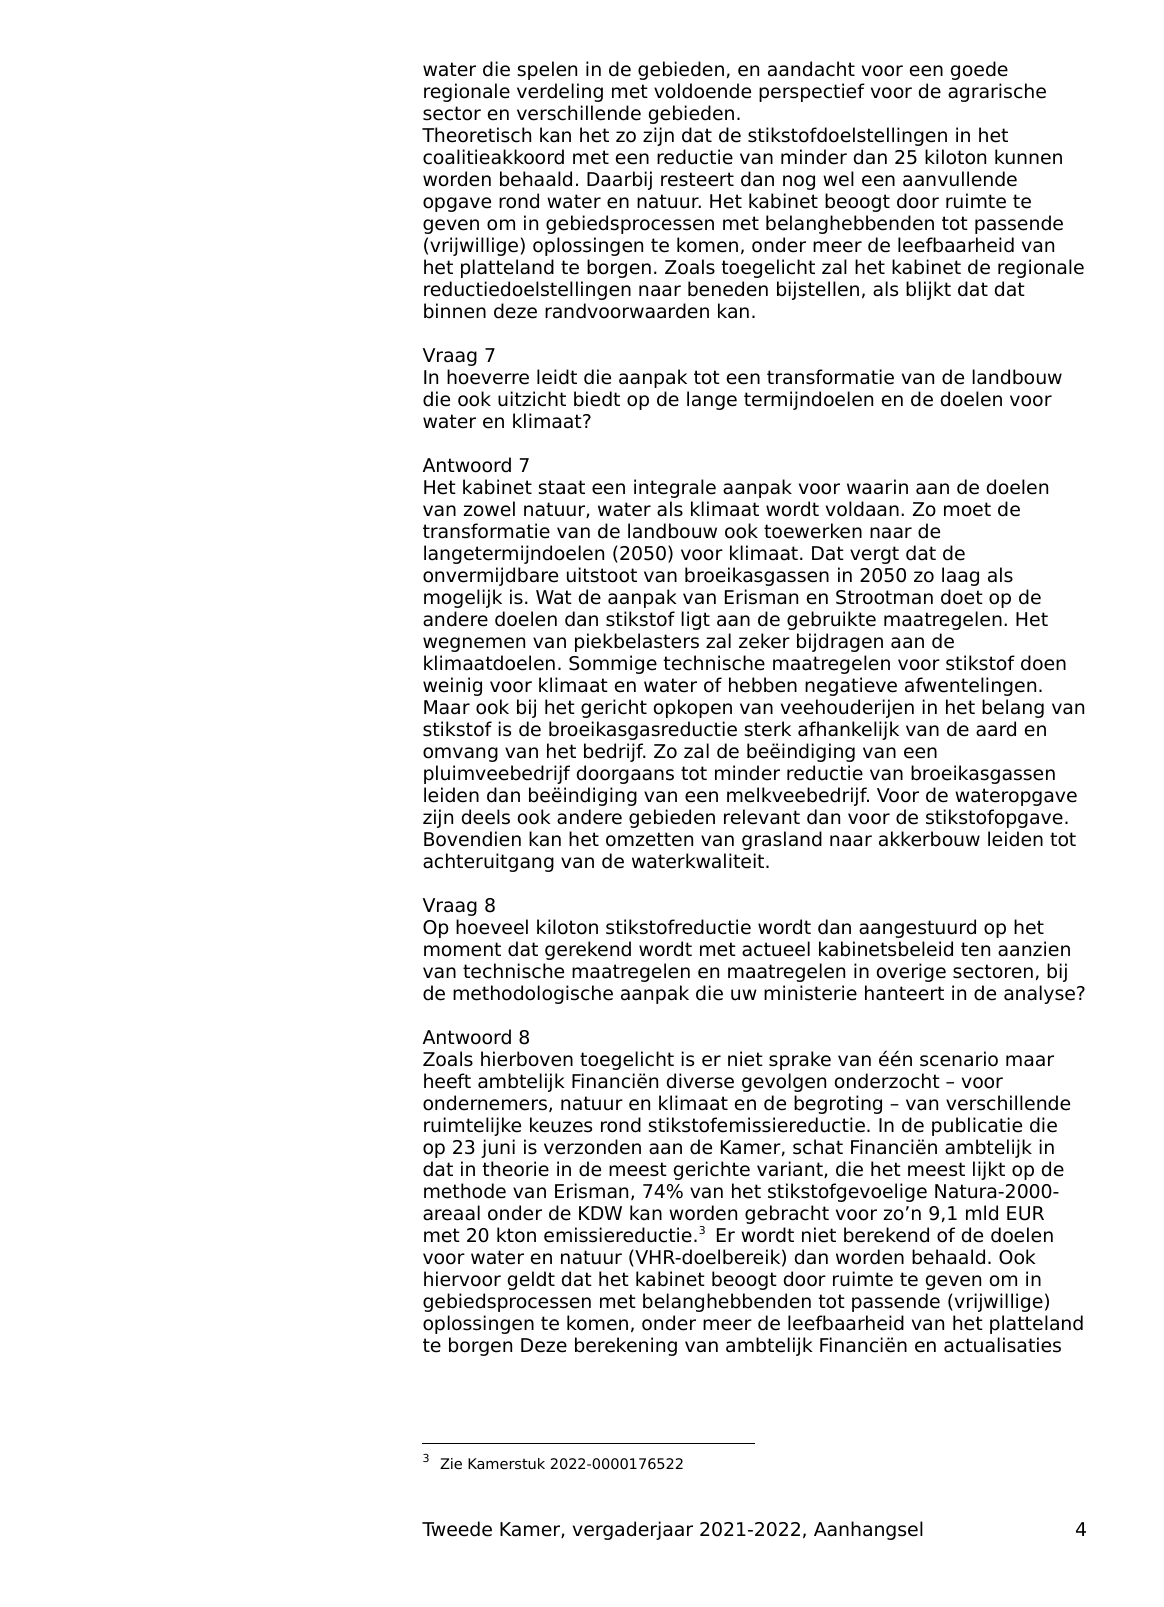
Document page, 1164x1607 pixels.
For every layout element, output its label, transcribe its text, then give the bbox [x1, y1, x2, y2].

text Het kabinet staat een integrale aanpak voor waarin aan de doelen van zowel natuur, water als klimaat wordt voldaan. Zo moet de transformatie van de landbouw ook toewerken naar de langetermijndoelen (2050) voor klimaat. Dat vergt dat de onvermijdbare uitstoot van broeikasgassen in 2050 zo laag als mogelijk is. Wat de aanpak van Erisman en Strootman doet op de andere doelen dan stikstof ligt aan de gebruikte maatregelen. Het wegnemen van piekbelasters zal zeker bijdragen aan de klimaatdoelen. Sommige technische maatregelen voor stikstof doen weinig voor klimaat en water of hebben negatieve afwentelingen. Maar ook bij het gericht opkopen van veehouderijen in het belang van stikstof is de broeikasgasreductie sterk afhankelijk van de aard en omvang van het bedrijf. Zo zal de beëindiging van een pluimveebedrijf doorgaans tot minder reductie van broeikasgassen leiden dan beëindiging van een melkveebedrijf. Voor de wateropgave zijn deels ook andere gebieden relevant dan voor de stikstofopgave. Bovendien kan het omzetten van grasland naar akkerbouw leiden tot achteruitgang van de waterkwaliteit. [422, 477, 1087, 873]
text Vraag 7 [422, 345, 1087, 367]
text Zoals hierboven toegelicht is er niet sprake van één scenario maar heeft ambtelijk Financiën diverse gevolgen onderzocht – voor ondernemers, natuur en klimaat en de begroting – van verschillende ruimtelijke keuzes rond stikstofemissiereductie. In de publicatie die op 23 juni is verzonden aan de Kamer, schat Financiën ambtelijk in dat in theorie in de meest gerichte variant, die het meest lijkt op de methode van Erisman, 74% van het stikstofgevoelige Natura-2000-areaal onder de KDW kan worden gebracht voor zo’n 9,1 mld EUR met 20 kton emissiereductie. Er wordt niet berekend of de doelen voor water en natuur (VHR-doelbereik) dan worden behaald. Ook hiervoor geldt dat het kabinet beoogt door ruimte te geven om in gebiedsprocessen met belanghebbenden tot passende (vrijwillige) oplossingen te komen, onder meer de leefbaarheid van het platteland te borgen Deze berekening van ambtelijk Financiën en actualisaties [422, 1049, 1087, 1357]
text Op hoeveel kiloton stikstofreductie wordt dan aangestuurd op het moment dat gerekend wordt met actueel kabinetsbeleid ten aanzien van technische maatregelen en maatregelen in overige sectoren, bij de methodologische aanpak die uw ministerie hanteert in de analyse? [422, 917, 1087, 1005]
text water die spelen in de gebieden, en aandacht voor een goede regionale verdeling met voldoende perspectief voor de agrarische sector en verschillende gebieden. [422, 59, 1087, 125]
text Antwoord 8 [422, 1027, 1087, 1049]
text Zie Kamerstuk 2022-0000176522 [422, 1452, 1087, 1474]
text Antwoord 7 [422, 455, 1087, 477]
text Vraag 8 [422, 895, 1087, 917]
text Theoretisch kan het zo zijn dat de stikstofdoelstellingen in het coalitieakkoord met een reductie van minder dan 25 kiloton kunnen worden behaald. Daarbij resteert dan nog wel een aanvullende opgave rond water en natuur. Het kabinet beoogt door ruimte te geven om in gebiedsprocessen met belanghebbenden tot passende (vrijwillige) oplossingen te komen, onder meer de leefbaarheid van het platteland te borgen. Zoals toegelicht zal het kabinet de regionale reductiedoelstellingen naar beneden bijstellen, als blijkt dat dat binnen deze randvoorwaarden kan. [422, 125, 1087, 323]
text In hoeverre leidt die aanpak tot een transformatie van de landbouw die ook uitzicht biedt op de lange termijndoelen en de doelen voor water en klimaat? [422, 367, 1087, 433]
